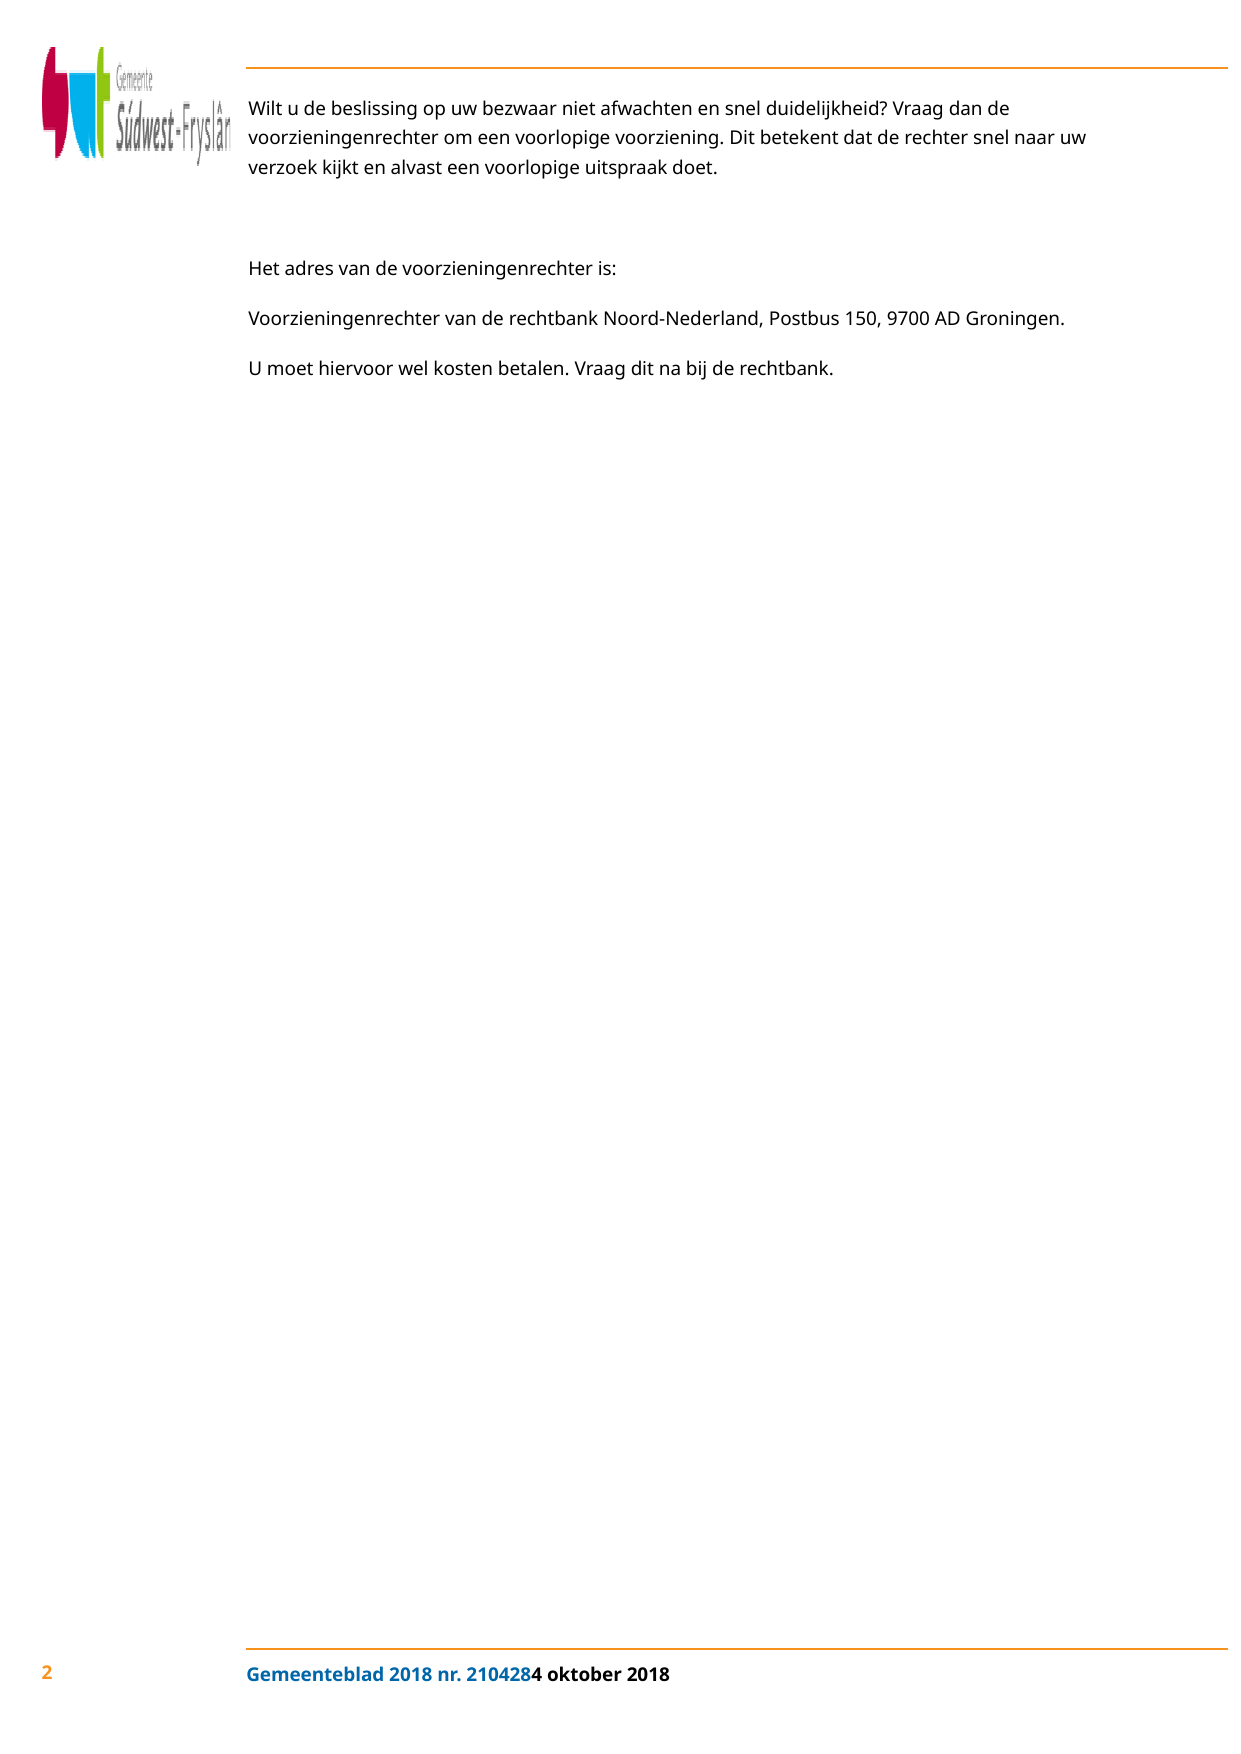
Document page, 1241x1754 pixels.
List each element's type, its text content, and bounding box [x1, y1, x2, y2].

text Voorzieningenrechter van de rechtbank Noord-Nederland, Postbus 150, 9700 AD Groningen. [248, 305, 1152, 331]
text Het adres van de voorzieningenrechter is: [248, 255, 1152, 281]
text U moet hiervoor wel kosten betalen. Vraag dit na bij de rechtbank. [248, 356, 1152, 381]
text Wilt u de beslissing op uw bezwaar niet afwachten en snel duidelijkheid? Vraag dan de voorzieningenrechter om een voorlopige voorziening. Dit betekent dat de rechter snel naar uw verzoek kijkt en alvast een voorlopige uitspraak doet. [248, 95, 1152, 180]
picture [41, 47, 231, 172]
